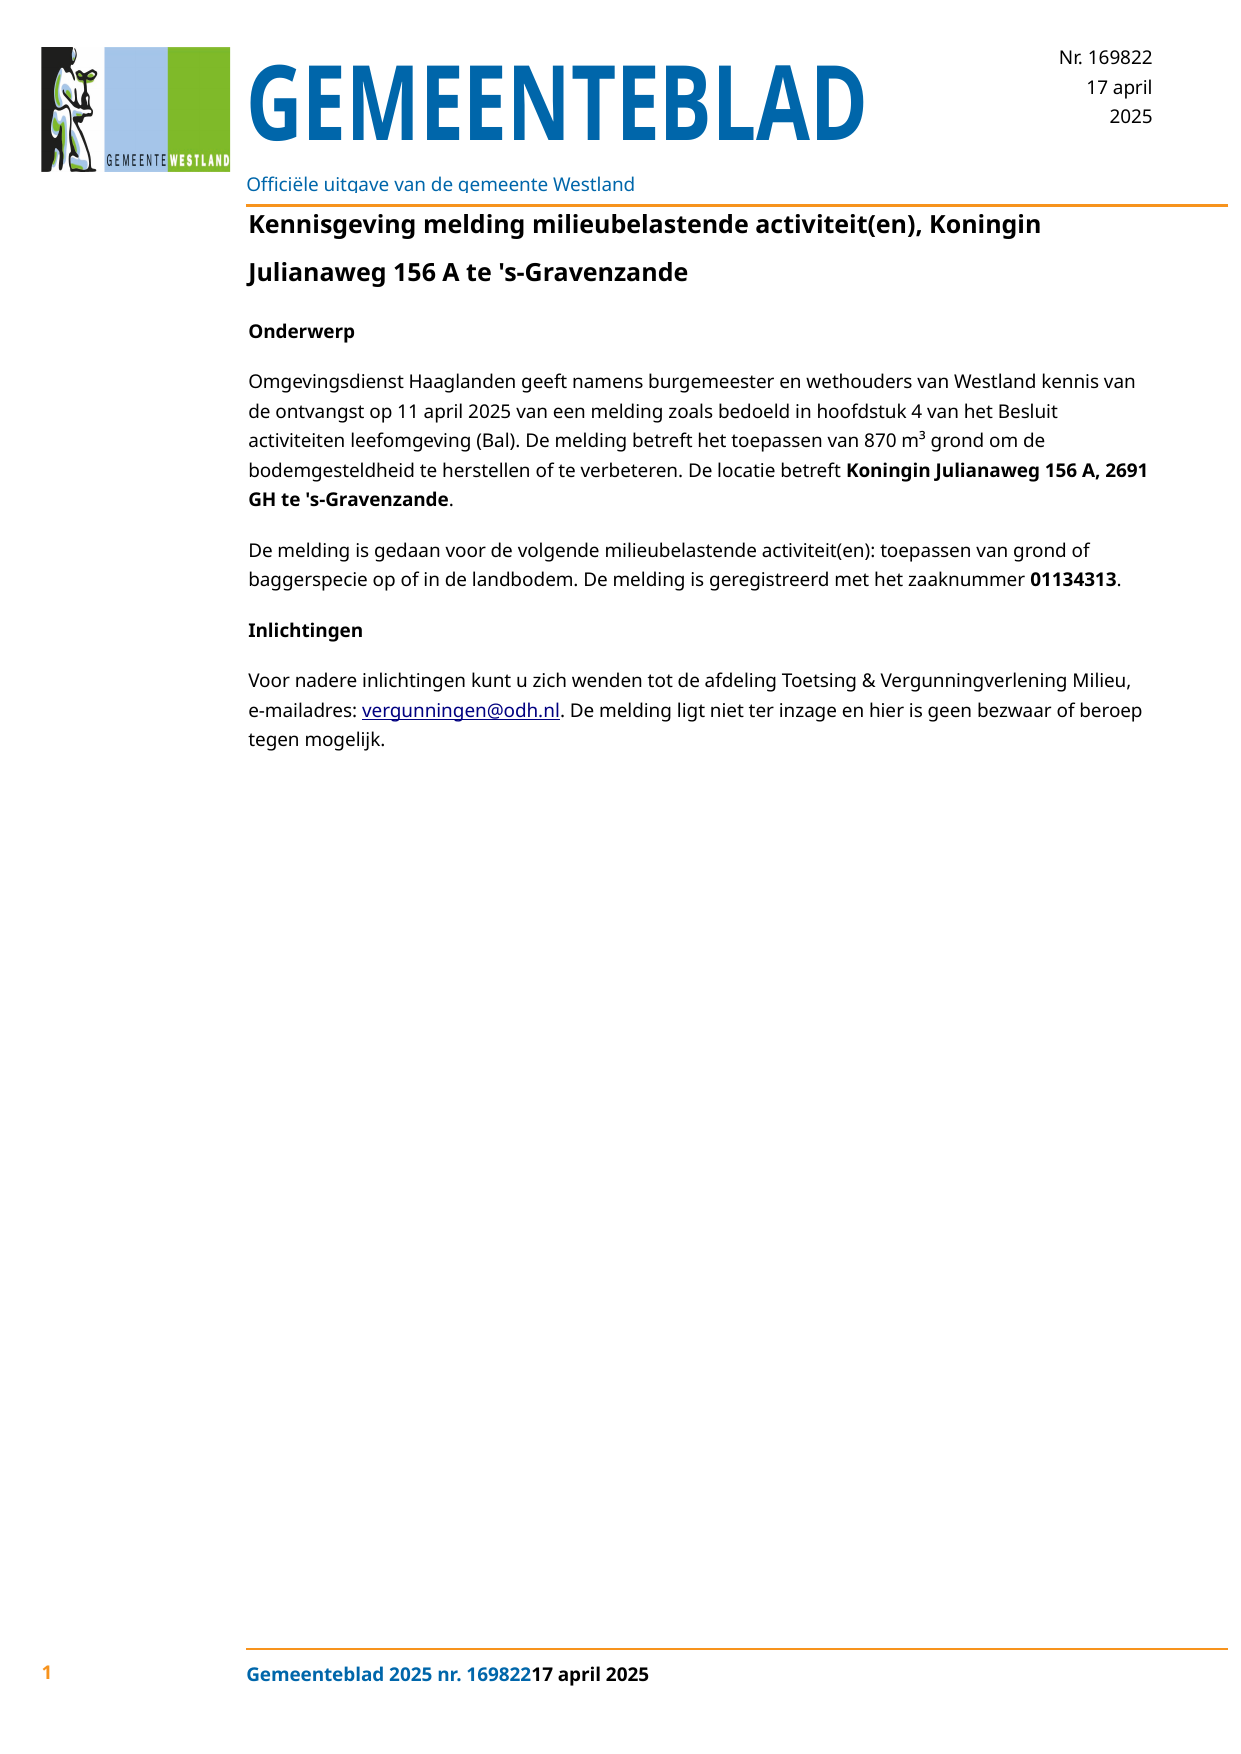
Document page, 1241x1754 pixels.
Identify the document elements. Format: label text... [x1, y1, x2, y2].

text Onderwerp [248, 318, 1152, 344]
text De melding is gedaan voor de volgende milieubelastende activiteit(en): toepassen van grond of baggerspecie op of in de landbodem. De melding is geregistreerd met het zaaknummer 01134313. [248, 537, 1152, 592]
text Omgevingsdienst Haaglanden geeft namens burgemeester en wethouders van Westland kennis van de ontvangst op 11 april 2025 van een melding zoals bedoeld in hoofdstuk 4 van het Besluit activiteiten leefomgeving (Bal). De melding betreft het toepassen van 870 m³ grond om de bodemgesteldheid te herstellen of te verbeteren. De locatie betreft Koningin Julianaweg 156 A, 2691 GH te 's-Gravenzande. [248, 368, 1152, 512]
text Inlichtingen [248, 617, 1152, 643]
text Kennisgeving melding milieubelastende activiteit(en), Koningin Julianaweg 156 A te 's-Gravenzande [248, 207, 1152, 288]
picture [41, 47, 231, 172]
text Voor nadere inlichtingen kunt u zich wenden tot de afdeling Toetsing & Vergunningverlening Milieu, e-mailadres: vergunningen@odh.nl. De melding ligt niet ter inzage en hier is geen bezwaar of beroep tegen mogelijk. [248, 667, 1152, 752]
